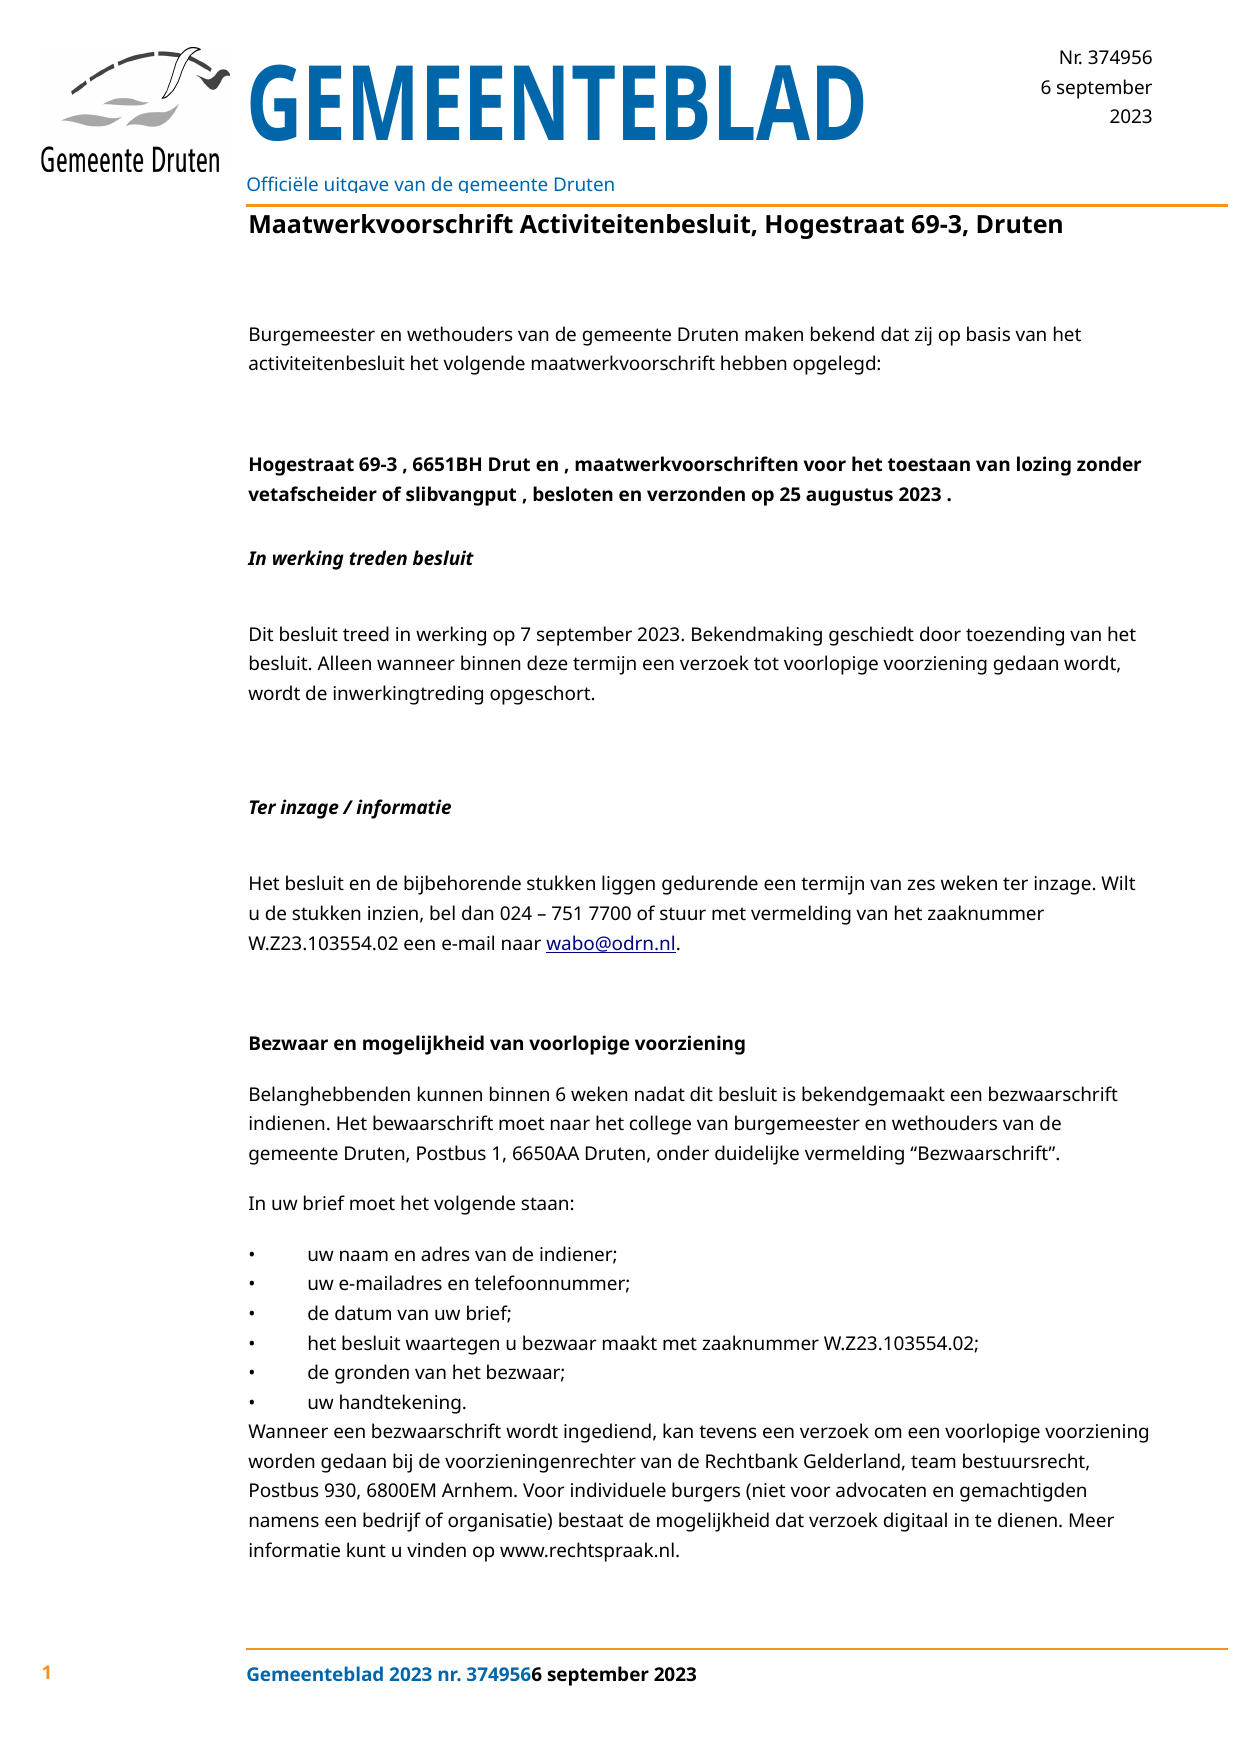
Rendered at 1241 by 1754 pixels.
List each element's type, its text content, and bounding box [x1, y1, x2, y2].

text Het besluit en de bijbehorende stukken liggen gedurende een termijn van zes weken ter inzage. Wilt u de stukken inzien, bel dan 024 – 751 7700 of stuur met vermelding van het zaaknummer W.Z23.103554.02 een e-mail naar wabo@odrn.nl. [248, 871, 1152, 955]
list uw handtekening. [248, 1389, 1152, 1414]
list uw e-mailadres en telefoonnummer; [248, 1271, 1152, 1296]
list de gronden van het bezwaar; [248, 1359, 1152, 1385]
list de datum van uw brief; [248, 1300, 1152, 1326]
text Ter inzage / informatie [248, 794, 1152, 820]
text Wanneer een bezwaarschrift wordt ingediend, kan tevens een verzoek om een voorlopige voorziening worden gedaan bij de voorzieningenrechter van de Rechtbank Gelderland, team bestuursrecht, Postbus 930, 6800EM Arnhem. Voor individuele burgers (niet voor advocaten en gemachtigden namens een bedrijf of organisatie) bestaat de mogelijkheid dat verzoek digitaal in te dienen. Meer informatie kunt u vinden op www.rechtspraak.nl. [248, 1418, 1152, 1562]
text In uw brief moet het volgende staan: [248, 1191, 1152, 1216]
text Burgemeester en wethouders van de gemeente Druten maken bekend dat zij op basis van het activiteitenbesluit het volgende maatwerkvoorschrift hebben opgelegd: [248, 321, 1152, 376]
text Belanghebbenden kunnen binnen 6 weken nadat dit besluit is bekendgemaakt een bezwaarschrift indienen. Het bewaarschrift moet naar het college van burgemeester en wethouders van de gemeente Druten, Postbus 1, 6650AA Druten, onder duidelijke vermelding “Bezwaarschrift”. [248, 1081, 1152, 1166]
text Hogestraat 69-3 , 6651BH Drut en , maatwerkvoorschriften voor het toestaan van lozing zonder vetafscheider of slibvangput , besloten en verzonden op 25 augustus 2023 . [248, 451, 1152, 506]
list het besluit waartegen u bezwaar maakt met zaaknummer W.Z23.103554.02; [248, 1330, 1152, 1355]
text In werking treden besluit [248, 545, 1152, 570]
text Dit besluit treed in werking op 7 september 2023. Bekendmaking geschiedt door toezending van het besluit. Alleen wanneer binnen deze termijn een verzoek tot voorlopige voorziening gedaan wordt, wordt de inwerkingtreding opgeschort. [248, 621, 1152, 706]
text Bezwaar en mogelijkheid van voorlopige voorziening [248, 1031, 1152, 1056]
list uw naam en adres van de indiener; [248, 1241, 1152, 1267]
text Maatwerkvoorschrift Activiteitenbesluit, Hogestraat 69-3, Druten [248, 207, 1152, 241]
picture [41, 47, 231, 172]
